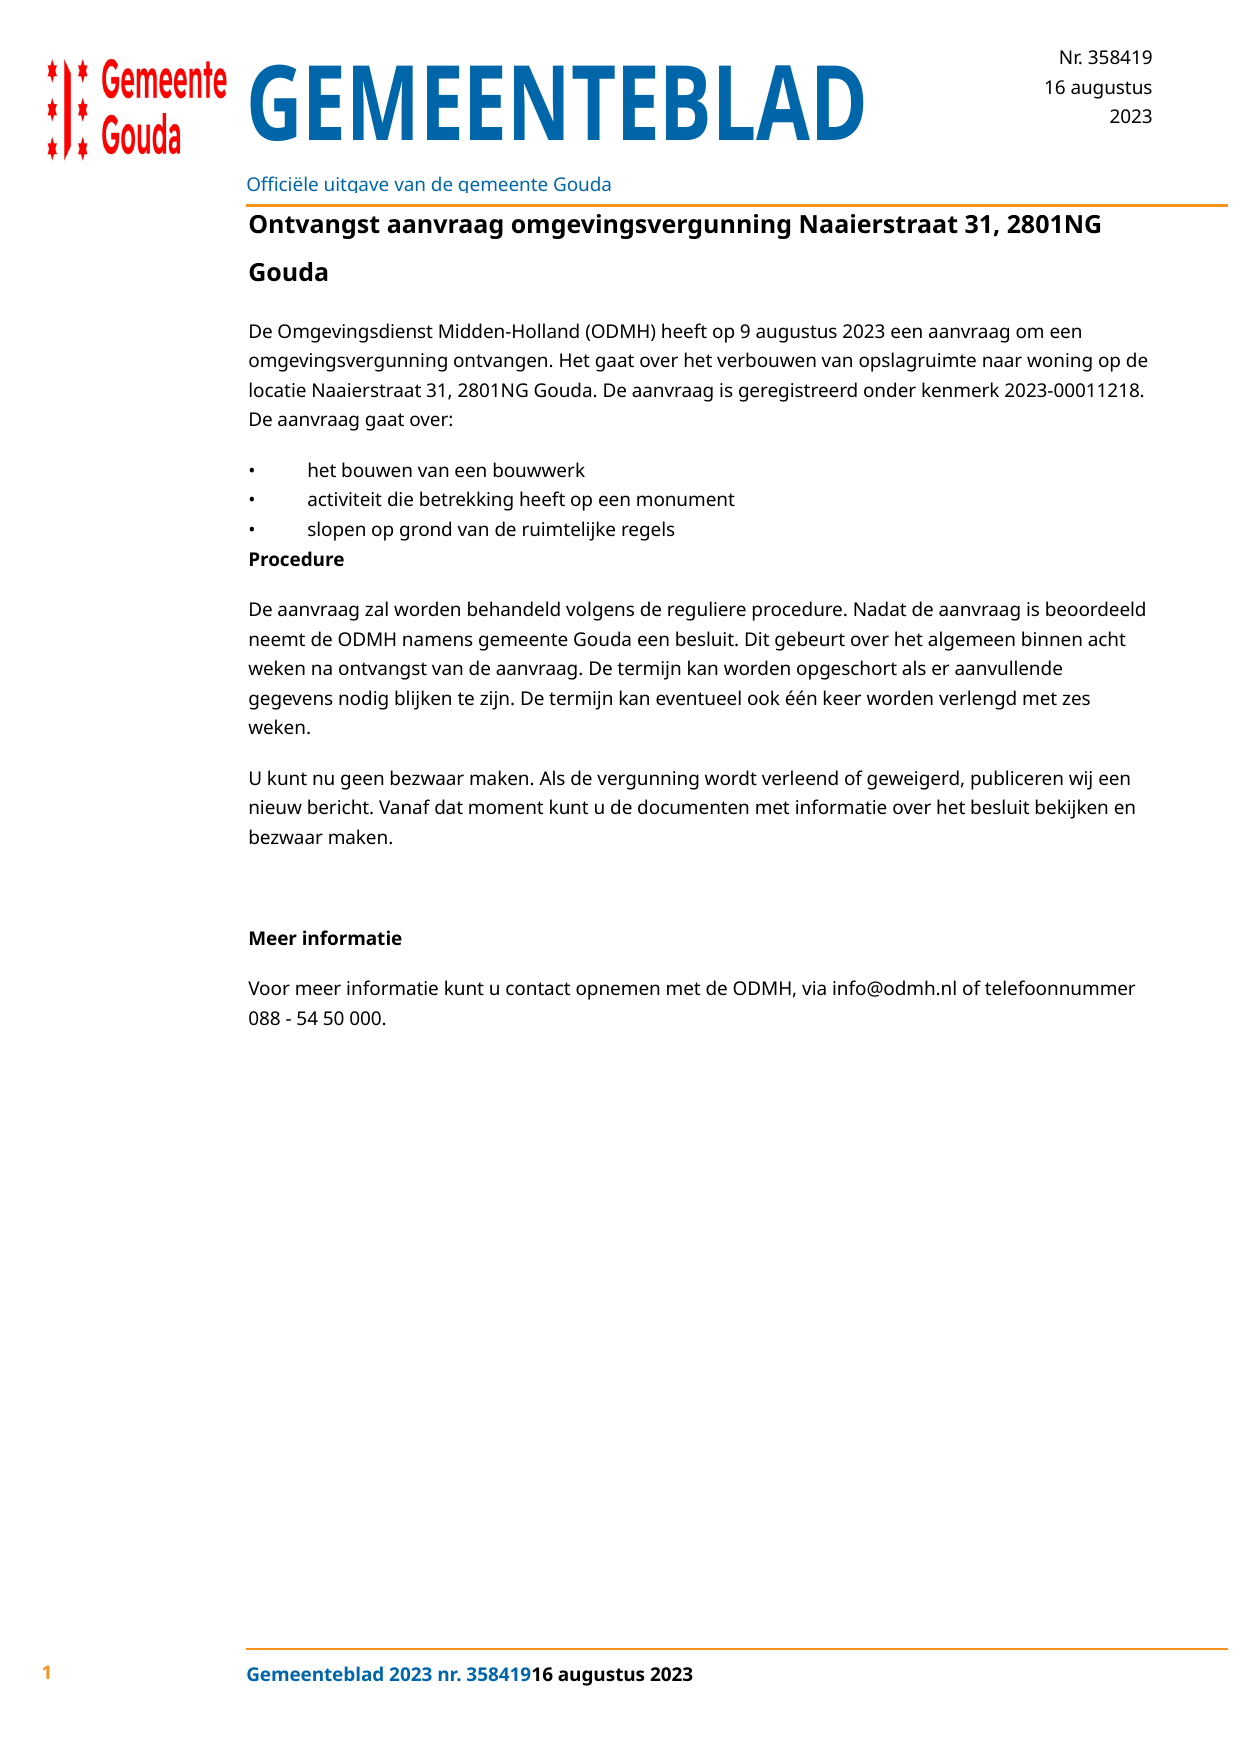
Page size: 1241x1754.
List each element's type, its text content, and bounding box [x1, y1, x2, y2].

text De Omgevingsdienst Midden-Holland (ODMH) heeft op 9 augustus 2023 een aanvraag om een omgevingsvergunning ontvangen. Het gaat over het verbouwen van opslagruimte naar woning op de locatie Naaierstraat 31, 2801NG Gouda. De aanvraag is geregistreerd onder kenmerk 2023-00011218. De aanvraag gaat over: [248, 318, 1152, 432]
text Procedure [248, 546, 1152, 572]
text Voor meer informatie kunt u contact opnemen met de ODMH, via info@odmh.nl of telefoonnummer 088 - 54 50 000. [248, 975, 1152, 1031]
text Meer informatie [248, 925, 1152, 951]
text U kunt nu geen bezwaar maken. Als de vergunning wordt verleend of geweigerd, publiceren wij een nieuw bericht. Vanaf dat moment kunt u de documenten met informatie over het besluit bekijken en bezwaar maken. [248, 765, 1152, 850]
text De aanvraag zal worden behandeld volgens de reguliere procedure. Nadat de aanvraag is beoordeeld neemt de ODMH namens gemeente Gouda een besluit. Dit gebeurt over het algemeen binnen acht weken na ontvangst van de aanvraag. De termijn kan worden opgeschort als er aanvullende gegevens nodig blijken te zijn. De termijn kan eventueel ook één keer worden verlengd met zes weken. [248, 596, 1152, 740]
list slopen op grond van de ruimtelijke regels [248, 516, 1152, 542]
picture [41, 47, 231, 172]
list het bouwen van een bouwwerk [248, 457, 1152, 483]
text Ontvangst aanvraag omgevingsvergunning Naaierstraat 31, 2801NG Gouda [248, 207, 1152, 288]
list activiteit die betrekking heeft op een monument [248, 487, 1152, 512]
